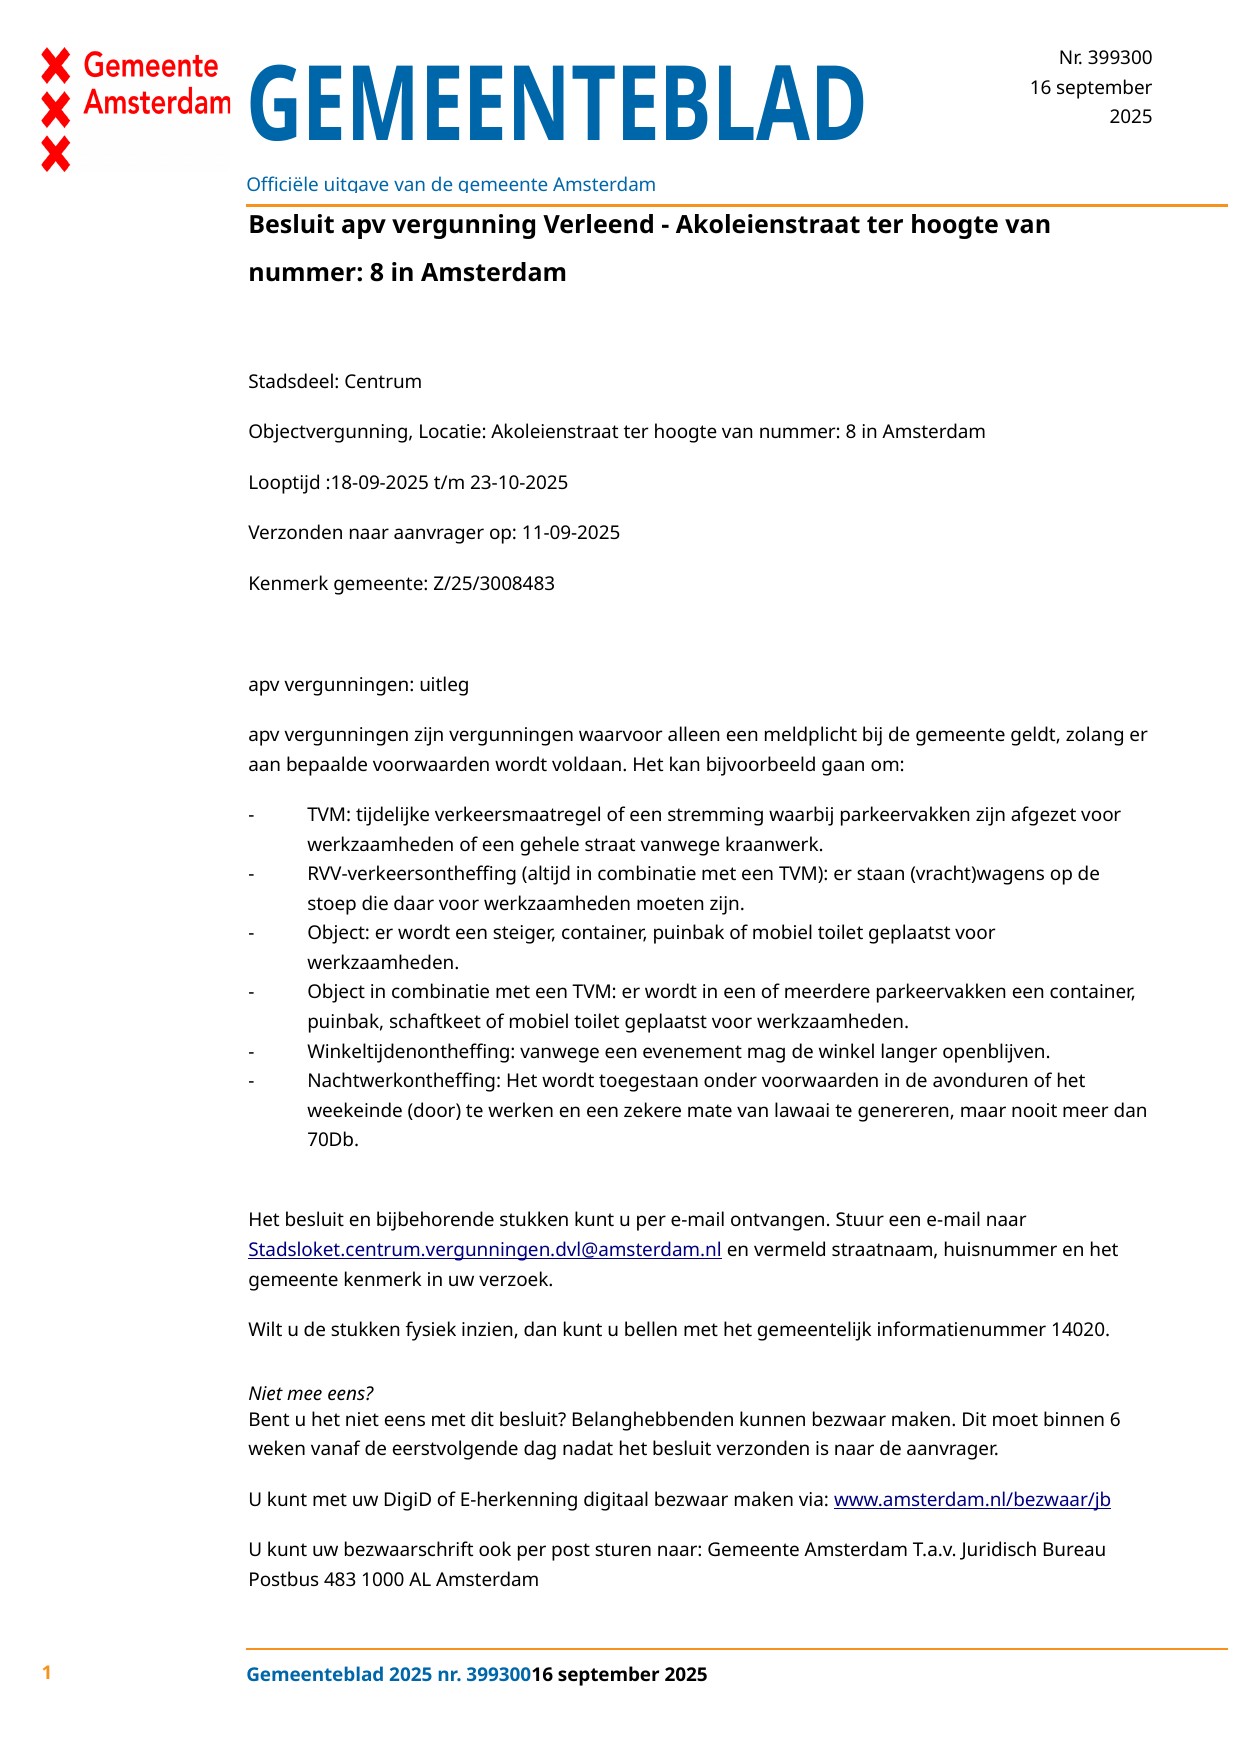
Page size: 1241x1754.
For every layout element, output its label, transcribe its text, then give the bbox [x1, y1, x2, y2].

text Kenmerk gemeente: Z/25/3008483 [248, 570, 1152, 596]
text Objectvergunning, Locatie: Akoleienstraat ter hoogte van nummer: 8 in Amsterdam [248, 419, 1152, 444]
text U kunt uw bezwaarschrift ook per post sturen naar: Gemeente Amsterdam T.a.v. Juridisch Bureau Postbus 483 1000 AL Amsterdam [248, 1536, 1152, 1592]
text Wilt u de stukken fysiek inzien, dan kunt u bellen met het gemeentelijk informatienummer 14020. [248, 1316, 1152, 1342]
picture [41, 47, 231, 172]
text Stadsdeel: Centrum [248, 368, 1152, 394]
text U kunt met uw DigiD of E-herkenning digitaal bezwaar maken via: www.amsterdam.nl/bezwaar/jb [248, 1486, 1152, 1512]
text Het besluit en bijbehorende stukken kunt u per e-mail ontvangen. Stuur een e-mail naar Stadsloket.centrum.vergunningen.dvl@amsterdam.nl en vermeld straatnaam, huisnummer en het gemeente kenmerk in uw verzoek. [248, 1207, 1152, 1292]
text Niet mee eens? [248, 1380, 1152, 1406]
text Besluit apv vergunning Verleend - Akoleienstraat ter hoogte van nummer: 8 in Amsterdam [248, 207, 1152, 288]
list Nachtwerkontheffing: Het wordt toegestaan onder voorwaarden in de avonduren of het weekeinde (door) te werken en een zekere mate van lawaai te genereren, maar nooit meer dan 70Db. [248, 1067, 1152, 1152]
text apv vergunningen: uitleg [248, 671, 1152, 697]
list TVM: tijdelijke verkeersmaatregel of een stremming waarbij parkeervakken zijn afgezet voor werkzaamheden of een gehele straat vanwege kraanwerk. [248, 801, 1152, 857]
list Object in combinatie met een TVM: er wordt in een of meerdere parkeervakken een container, puinbak, schaftkeet of mobiel toilet geplaatst voor werkzaamheden. [248, 979, 1152, 1034]
text apv vergunningen zijn vergunningen waarvoor alleen een meldplicht bij de gemeente geldt, zolang er aan bepaalde voorwaarden wordt voldaan. Het kan bijvoorbeeld gaan om: [248, 721, 1152, 777]
text Bent u het niet eens met dit besluit? Belanghebbenden kunnen bezwaar maken. Dit moet binnen 6 weken vanaf de eerstvolgende dag nadat het besluit verzonden is naar de aanvrager. [248, 1406, 1152, 1461]
list Winkeltijdenontheffing: vanwege een evenement mag de winkel langer openblijven. [248, 1038, 1152, 1064]
text Looptijd :18-09-2025 t/m 23-10-2025 [248, 469, 1152, 495]
text Verzonden naar aanvrager op: 11-09-2025 [248, 519, 1152, 545]
list RVV-verkeersontheffing (altijd in combinatie met een TVM): er staan (vracht)wagens op de stoep die daar voor werkzaamheden moeten zijn. [248, 860, 1152, 916]
list Object: er wordt een steiger, container, puinbak of mobiel toilet geplaatst voor werkzaamheden. [248, 919, 1152, 975]
